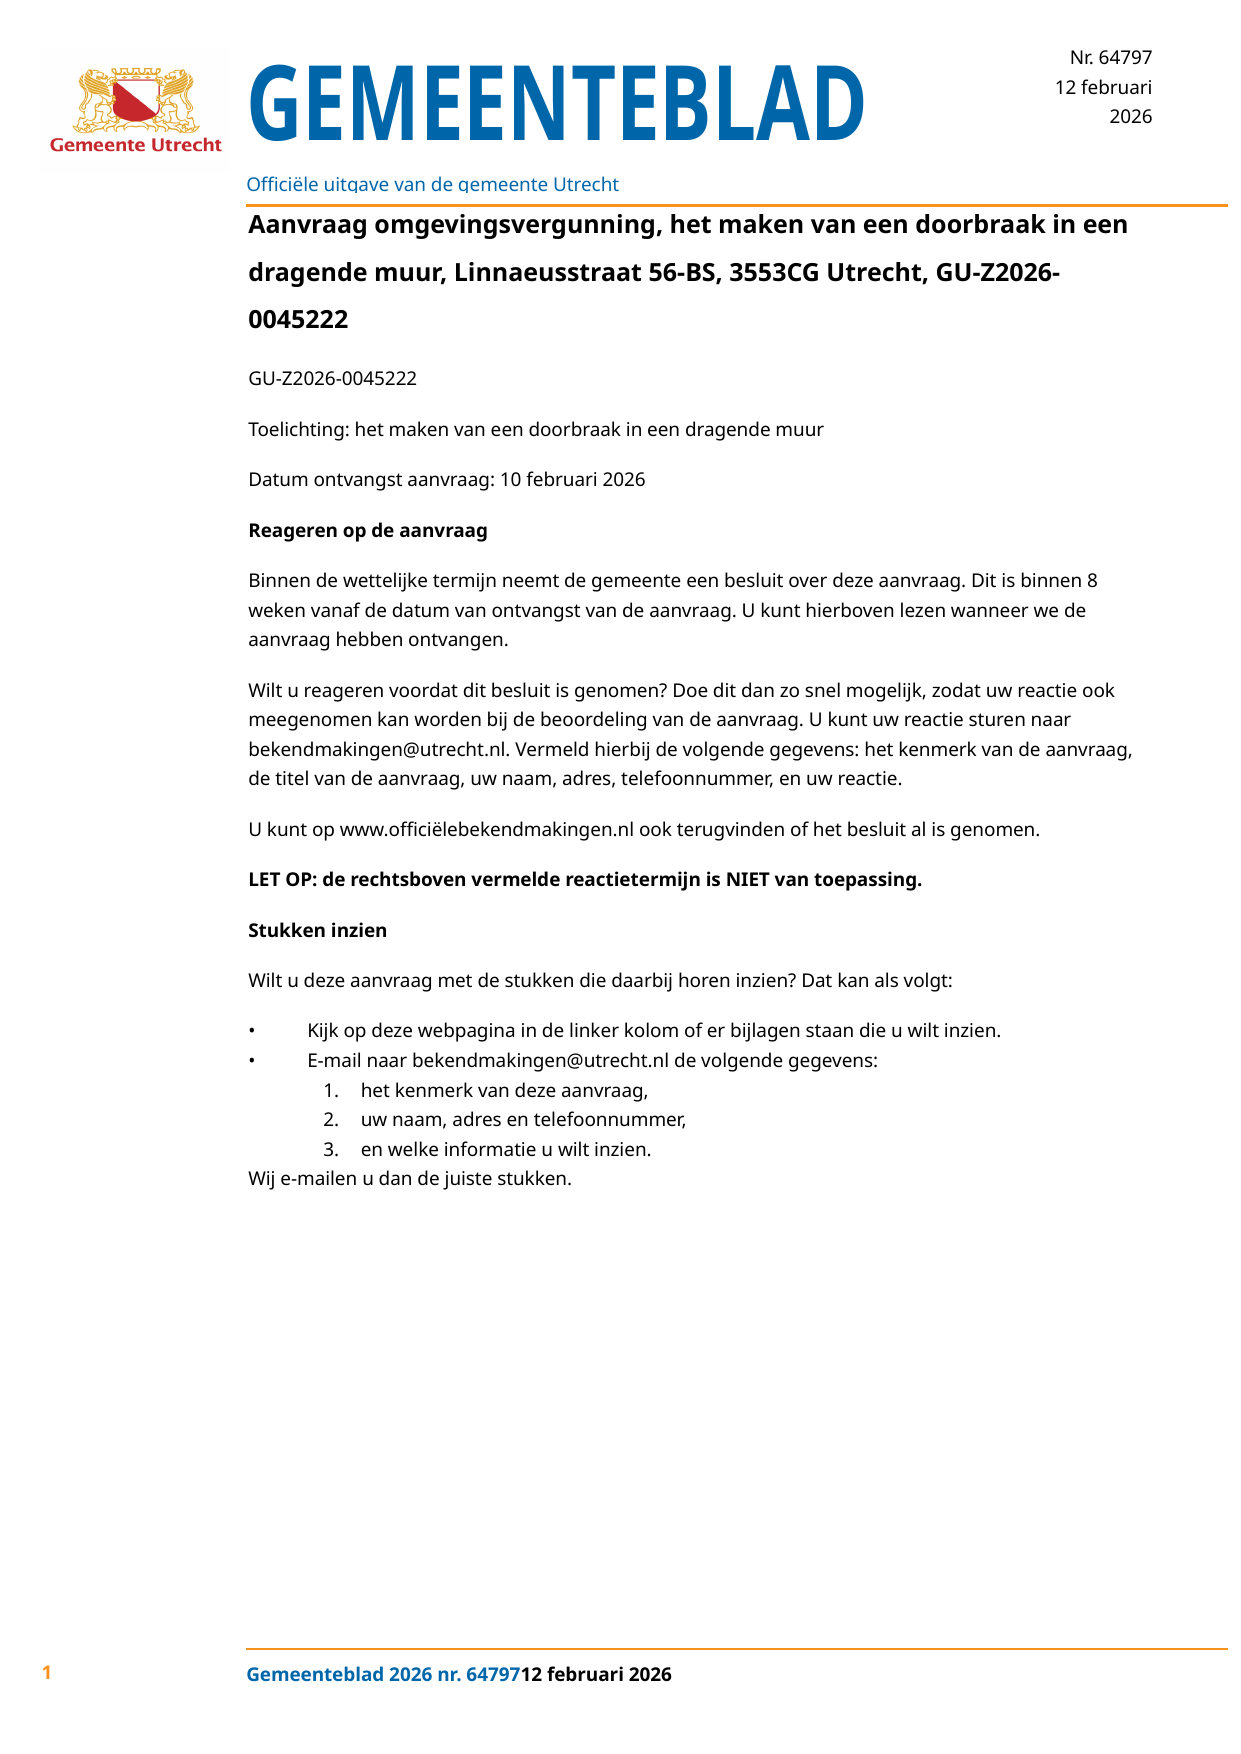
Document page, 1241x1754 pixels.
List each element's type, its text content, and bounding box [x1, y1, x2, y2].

text Stukken inzien [248, 917, 1152, 942]
text Toelichting: het maken van een doorbraak in een dragende muur [248, 416, 1152, 442]
text U kunt op www.officiëlebekendmakingen.nl ook terugvinden of het besluit al is genomen. [248, 816, 1152, 842]
text GU-Z2026-0045222 [248, 366, 1152, 391]
text Reageren op de aanvraag [248, 517, 1152, 542]
text LET OP: de rechtsboven vermelde reactietermijn is NIET van toepassing. [248, 866, 1152, 892]
text Wilt u deze aanvraag met de stukken die daarbij horen inzien? Dat kan als volgt: [248, 967, 1152, 993]
text Wij e-mailen u dan de juiste stukken. [248, 1166, 1152, 1191]
list Kijk op deze webpagina in de linker kolom of er bijlagen staan die u wilt inzien. [248, 1018, 1152, 1043]
text Datum ontvangst aanvraag: 10 februari 2026 [248, 466, 1152, 492]
picture [41, 47, 231, 172]
list E-mail naar bekendmakingen@utrecht.nl de volgende gegevens: [248, 1047, 1152, 1073]
text Aanvraag omgevingsvergunning, het maken van een doorbraak in een dragende muur, Linnaeusstraat 56-BS, 3553CG Utrecht, GU-Z2026-0045222 [248, 207, 1152, 336]
list uw naam, adres en telefoonnummer, [323, 1106, 1152, 1132]
text Binnen de wettelijke termijn neemt de gemeente een besluit over deze aanvraag. Dit is binnen 8 weken vanaf de datum van ontvangst van de aanvraag. U kunt hierboven lezen wanneer we de aanvraag hebben ontvangen. [248, 567, 1152, 652]
list het kenmerk van deze aanvraag, [323, 1077, 1152, 1102]
text Wilt u reageren voordat dit besluit is genomen? Doe dit dan zo snel mogelijk, zodat uw reactie ook meegenomen kan worden bij de beoordeling van de aanvraag. U kunt uw reactie sturen naar bekendmakingen@utrecht.nl. Vermeld hierbij de volgende gegevens: het kenmerk van de aanvraag, de titel van de aanvraag, uw naam, adres, telefoonnummer, en uw reactie. [248, 677, 1152, 791]
list en welke informatie u wilt inzien. [323, 1136, 1152, 1162]
